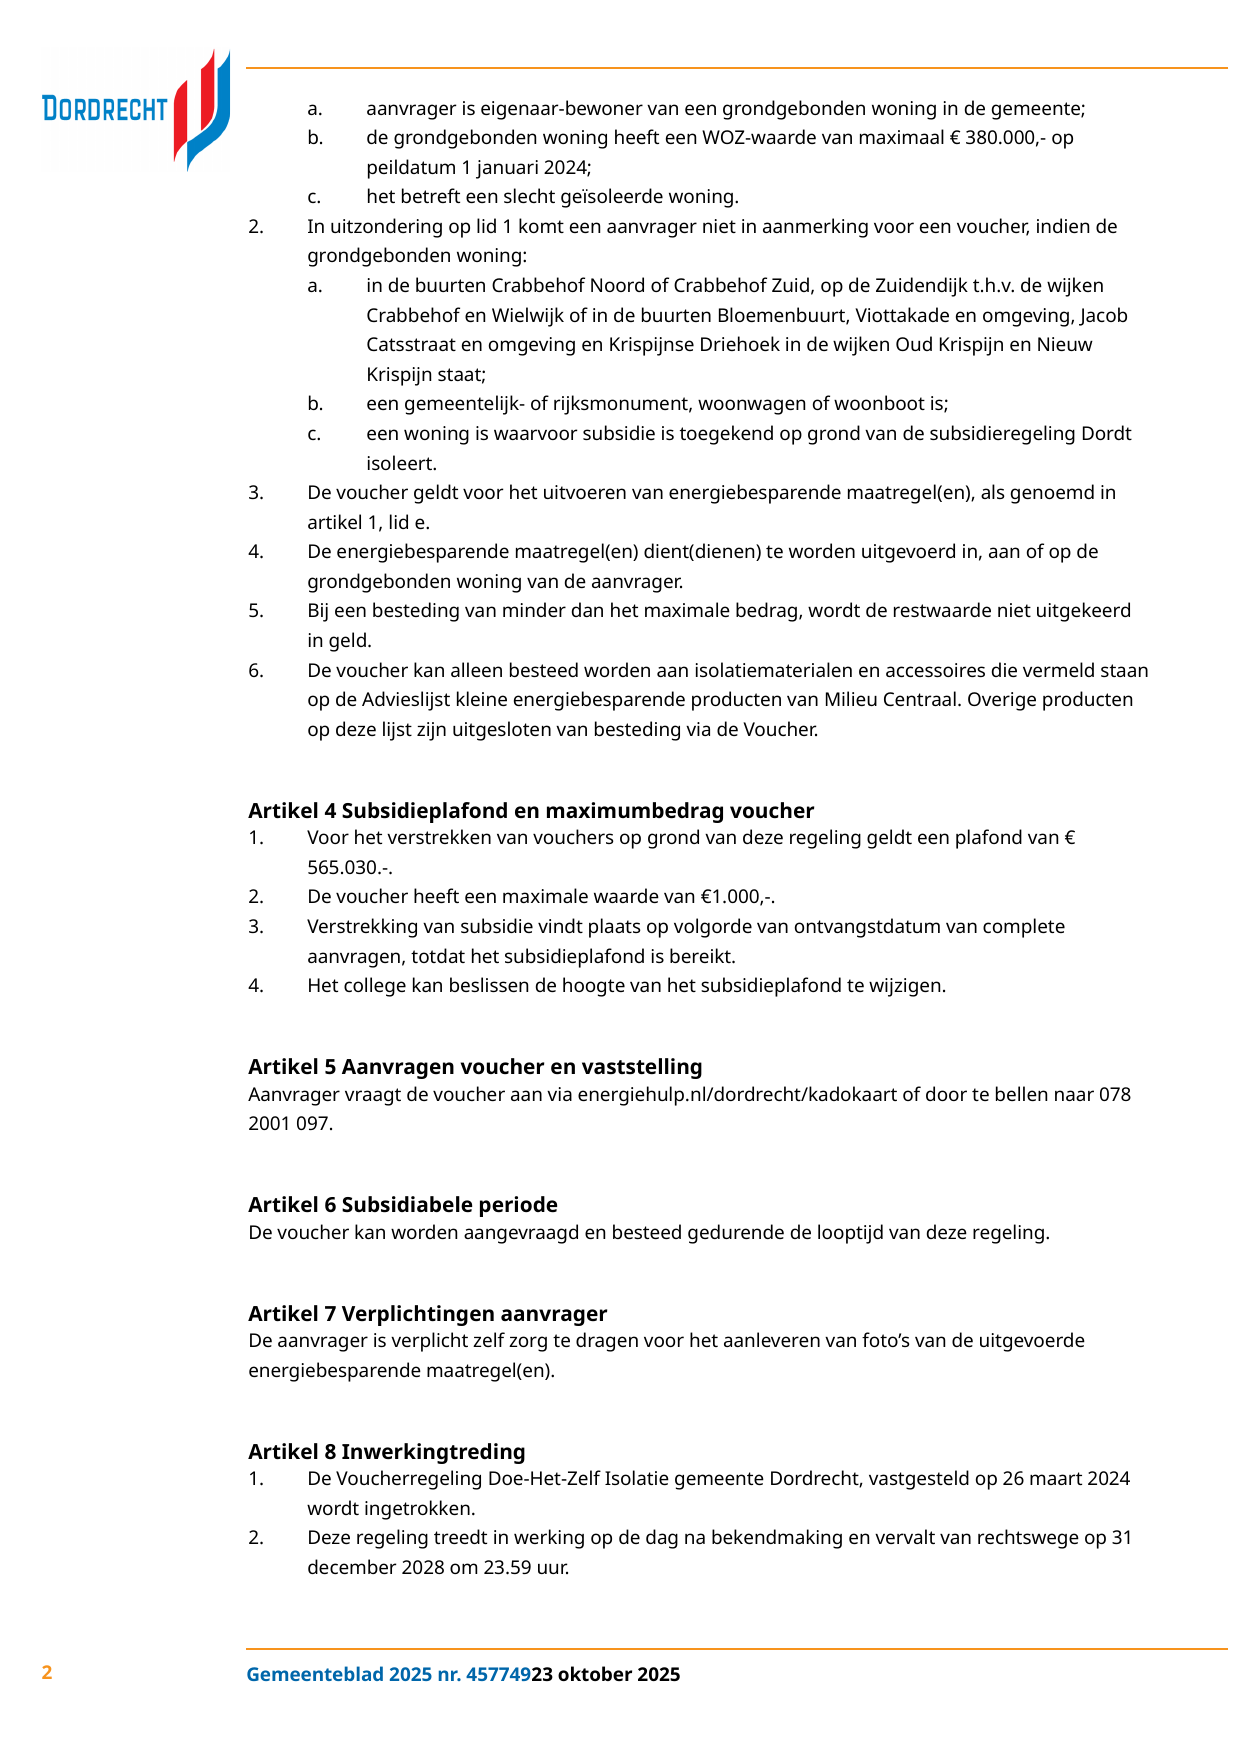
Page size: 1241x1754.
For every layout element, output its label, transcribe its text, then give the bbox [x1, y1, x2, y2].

list Het college kan beslissen de hoogte van het subsidieplafond te wijzigen. [248, 972, 1152, 998]
text De aanvrager is verplicht zelf zorg te dragen voor het aanleveren van foto’s van de uitgevoerde energiebesparende maatregel(en). [248, 1327, 1152, 1383]
list een woning is waarvoor subsidie is toegekend op grond van de subsidieregeling Dordt isoleert. [307, 420, 1152, 476]
text Artikel 4 Subsidieplafond en maximumbedrag voucher [248, 796, 1152, 824]
list Verstrekking van subsidie vindt plaats op volgorde van ontvangstdatum van complete aanvragen, totdat het subsidieplafond is bereikt. [248, 913, 1152, 968]
list De voucher geldt voor het uitvoeren van energiebesparende maatregel(en), als genoemd in artikel 1, lid e. [248, 479, 1152, 535]
list Deze regeling treedt in werking op de dag na bekendmaking en vervalt van rechtswege op 31 december 2028 om 23.59 uur. [248, 1524, 1152, 1580]
list het betreft een slecht geïsoleerde woning. [307, 183, 1152, 209]
text Artikel 7 Verplichtingen aanvrager [248, 1299, 1152, 1327]
list Voor het verstrekken van vouchers op grond van deze regeling geldt een plafond van € 565.030.-. [248, 824, 1152, 880]
text De voucher kan worden aangevraagd en besteed gedurende de looptijd van deze regeling. [248, 1219, 1152, 1244]
list De Voucherregeling Doe-Het-Zelf Isolatie gemeente Dordrecht, vastgesteld op 26 maart 2024 wordt ingetrokken. [248, 1465, 1152, 1521]
list in de buurten Crabbehof Noord of Crabbehof Zuid, op de Zuidendijk t.h.v. de wijken Crabbehof en Wielwijk of in de buurten Bloemenbuurt, Viottakade en omgeving, Jacob Catsstraat en omgeving en Krispijnse Driehoek in de wijken Oud Krispijn en Nieuw Krispijn staat; [307, 272, 1152, 387]
list De voucher kan alleen besteed worden aan isolatiematerialen en accessoires die vermeld staan op de Advieslijst kleine energiebesparende producten van Milieu Centraal. Overige producten op deze lijst zijn uitgesloten van besteding via de Voucher. [248, 657, 1152, 742]
list aanvrager is eigenaar-bewoner van een grondgebonden woning in de gemeente; [307, 95, 1152, 121]
text Artikel 5 Aanvragen voucher en vaststelling [248, 1052, 1152, 1081]
text Artikel 8 Inwerkingtreding [248, 1437, 1152, 1465]
list In uitzondering op lid 1 komt een aanvrager niet in aanmerking voor een voucher, indien de grondgebonden woning: [248, 213, 1152, 268]
list Bij een besteding van minder dan het maximale bedrag, wordt de restwaarde niet uitgekeerd in geld. [248, 598, 1152, 653]
text Aanvrager vraagt de voucher aan via energiehulp.nl/dordrecht/kadokaart of door te bellen naar 078 2001 097. [248, 1081, 1152, 1136]
text Artikel 6 Subsidiabele periode [248, 1190, 1152, 1219]
list De voucher heeft een maximale waarde van €1.000,-. [248, 884, 1152, 909]
picture [41, 47, 231, 172]
list een gemeentelijk- of rijksmonument, woonwagen of woonboot is; [307, 391, 1152, 416]
list de grondgebonden woning heeft een WOZ-waarde van maximaal € 380.000,- op peildatum 1 januari 2024; [307, 124, 1152, 180]
list De energiebesparende maatregel(en) dient(dienen) te worden uitgevoerd in, aan of op de grondgebonden woning van de aanvrager. [248, 538, 1152, 594]
